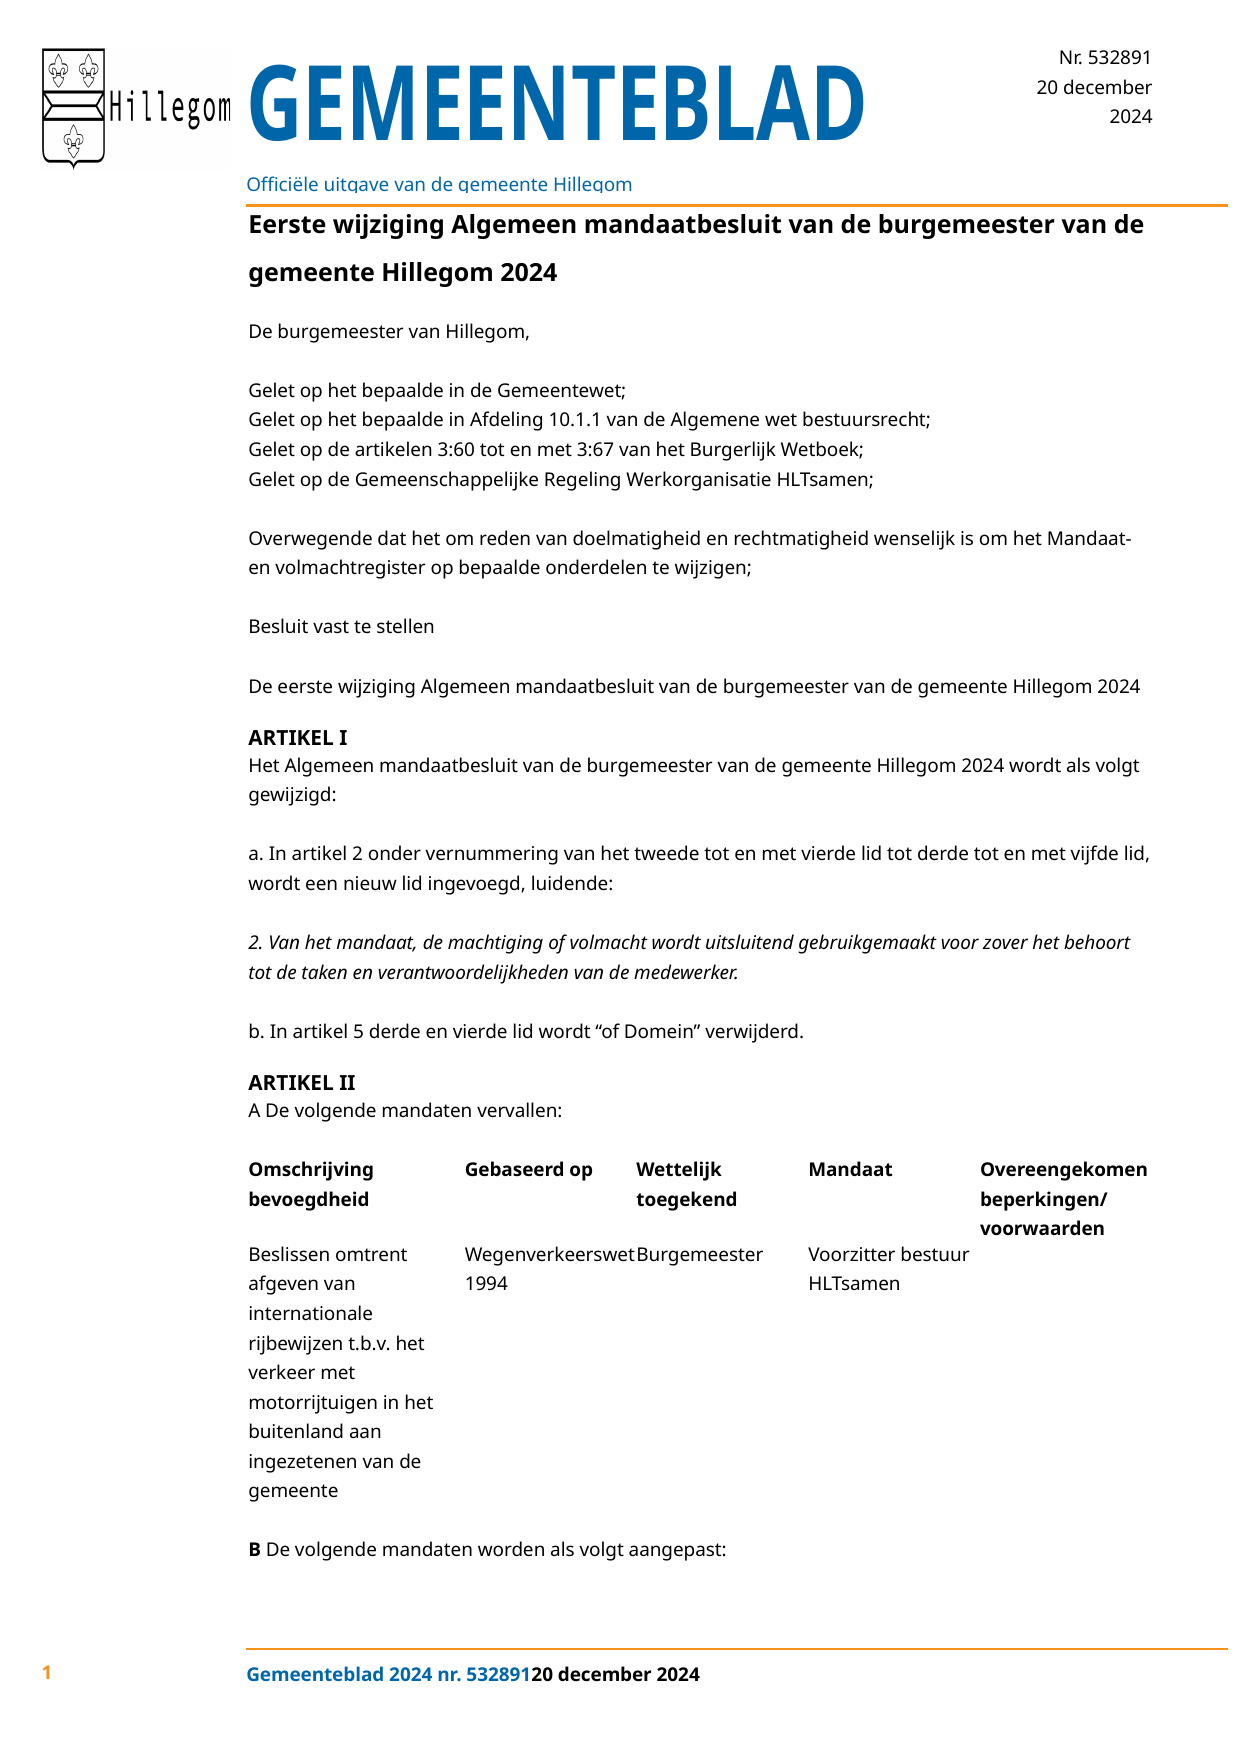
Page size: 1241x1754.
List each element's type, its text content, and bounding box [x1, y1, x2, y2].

text Besluit vast te stellen [248, 614, 1152, 639]
table_cell Wegenverkeerswet 1994 [465, 1241, 636, 1503]
text De burgemeester van Hillegom, [248, 318, 1152, 344]
text Overwegende dat het om reden van doelmatigheid en rechtmatigheid wenselijk is om het Mandaat- en volmachtregister op bepaalde onderdelen te wijzigen; [248, 525, 1152, 580]
table_header Omschrijving bevoegdheid [248, 1156, 464, 1241]
text Het Algemeen mandaatbesluit van de burgemeester van de gemeente Hillegom 2024 wordt als volgt gewijzigd: [248, 752, 1152, 807]
text Gelet op de Gemeenschappelijke Regeling Werkorganisatie HLTsamen; [248, 466, 1152, 492]
table_cell Voorzitter bestuur HLTsamen [808, 1241, 980, 1503]
text Gelet op de artikelen 3:60 tot en met 3:67 van het Burgerlijk Wetboek; [248, 436, 1152, 462]
table_header Mandaat [808, 1156, 980, 1241]
text Eerste wijziging Algemeen mandaatbesluit van de burgemeester van de gemeente Hillegom 2024 [248, 207, 1152, 288]
text ARTIKEL I [248, 723, 1152, 752]
table_header Gebaseerd op [465, 1156, 636, 1241]
table_cell [980, 1241, 1152, 1503]
text b. In artikel 5 derde en vierde lid wordt “of Domein” verwijderd. [248, 1018, 1152, 1044]
text 2. Van het mandaat, de machtiging of volmacht wordt uitsluitend gebruikgemaakt voor zover het behoort tot de taken en verantwoordelijkheden van de medewerker. [248, 929, 1152, 984]
table_cell Burgemeester [636, 1241, 808, 1503]
table_header Wettelijk toegekend [636, 1156, 808, 1241]
table_cell Beslissen omtrent afgeven van internationale rijbewijzen t.b.v. het verkeer met motorrijtuigen in het buitenland aan ingezetenen van de gemeente [248, 1241, 464, 1503]
text A De volgende mandaten vervallen: [248, 1097, 1152, 1123]
table_header Overeengekomen beperkingen/ voorwaarden [980, 1156, 1152, 1241]
text ARTIKEL II [248, 1068, 1152, 1097]
text a. In artikel 2 onder vernummering van het tweede tot en met vierde lid tot derde tot en met vijfde lid, wordt een nieuw lid ingevoegd, luidende: [248, 841, 1152, 896]
text Gelet op het bepaalde in Afdeling 10.1.1 van de Algemene wet bestuursrecht; [248, 407, 1152, 432]
text B De volgende mandaten worden als volgt aangepast: [248, 1536, 1152, 1562]
text De eerste wijziging Algemeen mandaatbesluit van de burgemeester van de gemeente Hillegom 2024 [248, 673, 1152, 699]
picture [41, 47, 231, 172]
text Gelet op het bepaalde in de Gemeentewet; [248, 377, 1152, 403]
